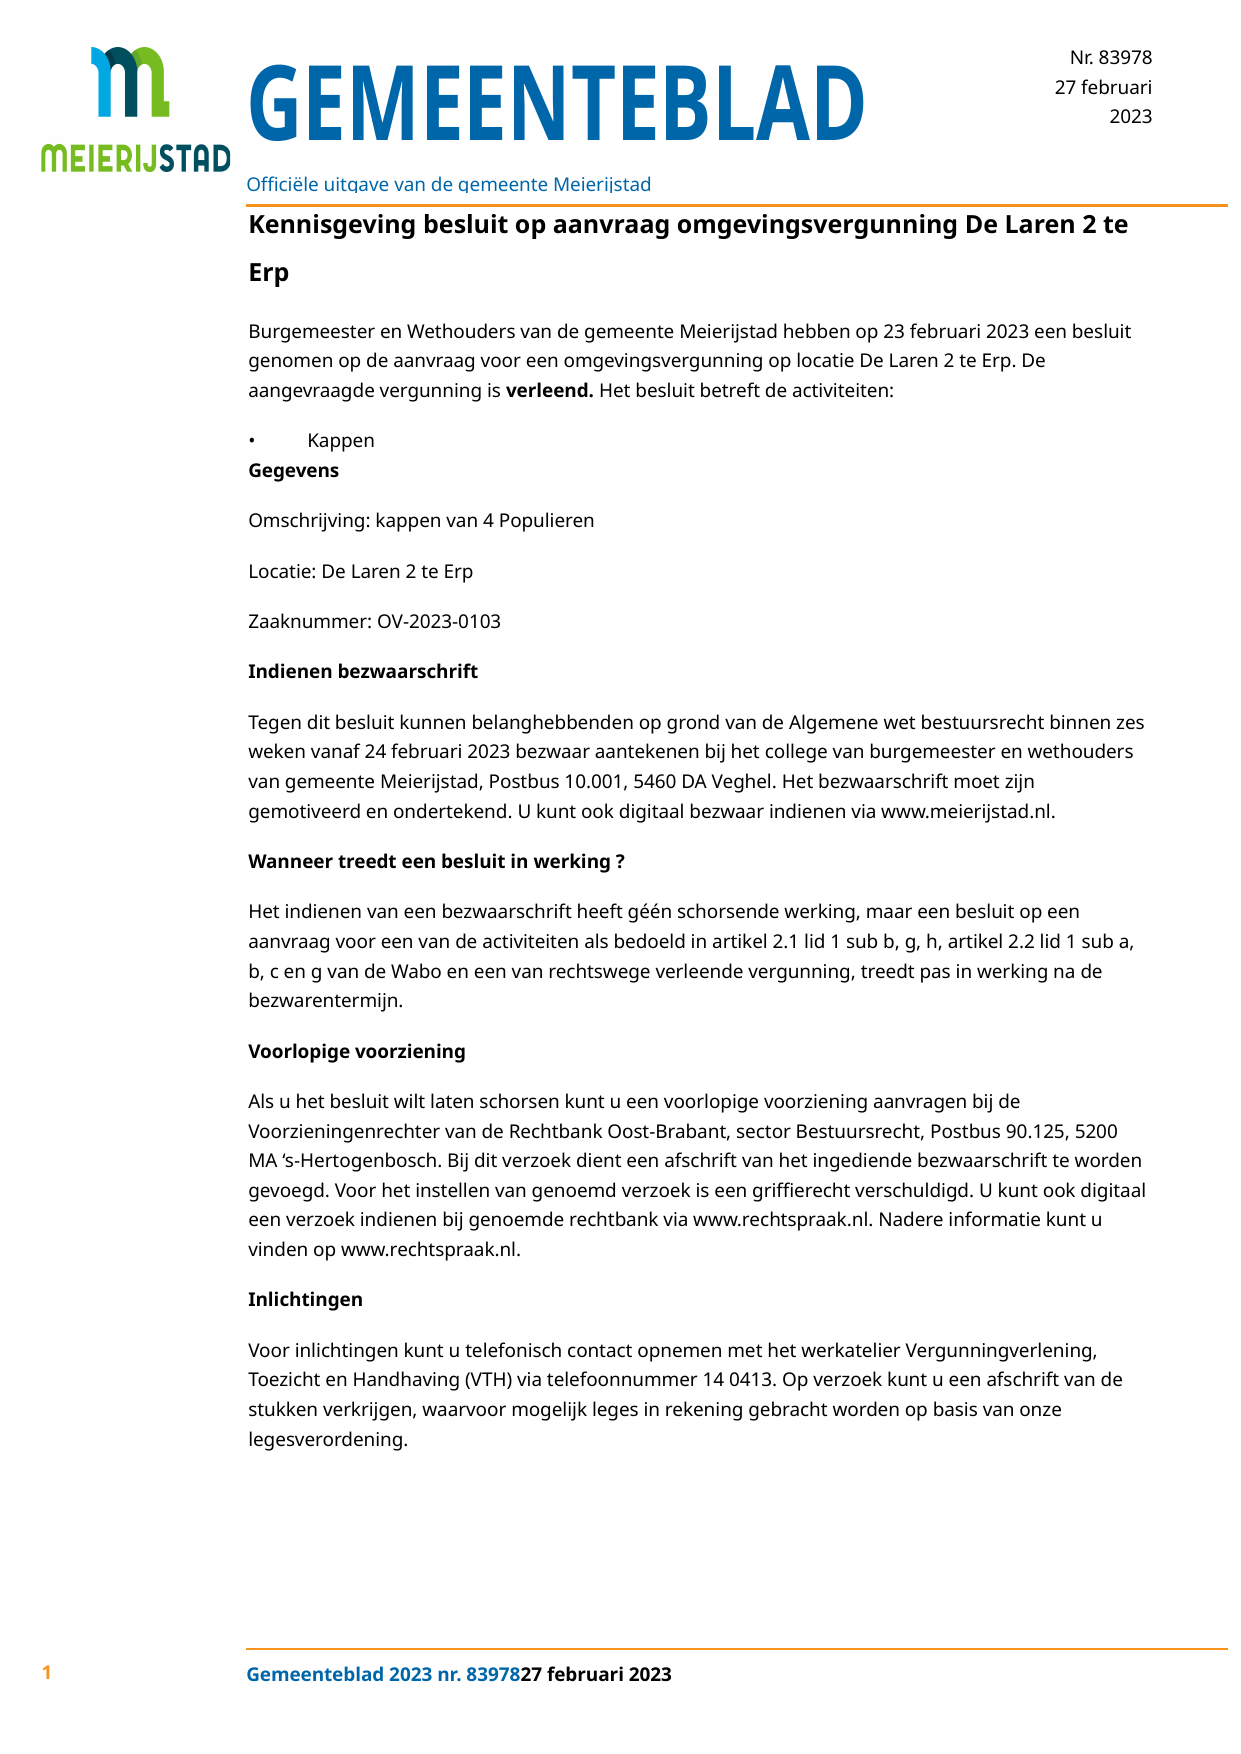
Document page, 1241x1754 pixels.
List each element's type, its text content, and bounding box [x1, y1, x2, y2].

text Indienen bezwaarschrift [248, 659, 1152, 684]
text Als u het besluit wilt laten schorsen kunt u een voorlopige voorziening aanvragen bij de Voorzieningenrechter van de Rechtbank Oost-Brabant, sector Bestuursrecht, Postbus 90.125, 5200 MA ‘s-Hertogenbosch. Bij dit verzoek dient een afschrift van het ingediende bezwaarschrift te worden gevoegd. Voor het instellen van genoemd verzoek is een griffierecht verschuldigd. U kunt ook digitaal een verzoek indienen bij genoemde rechtbank via www.rechtspraak.nl. Nadere informatie kunt u vinden op www.rechtspraak.nl. [248, 1088, 1152, 1262]
text Het indienen van een bezwaarschrift heeft géén schorsende werking, maar een besluit op een aanvraag voor een van de activiteiten als bedoeld in artikel 2.1 lid 1 sub b, g, h, artikel 2.2 lid 1 sub a, b, c en g van de Wabo en een van rechtswege verleende vergunning, treedt pas in werking na de bezwarentermijn. [248, 899, 1152, 1013]
text Inlichtingen [248, 1287, 1152, 1312]
text Locatie: De Laren 2 te Erp [248, 558, 1152, 584]
text Omschrijving: kappen van 4 Populieren [248, 507, 1152, 533]
list Kappen [248, 427, 1152, 453]
text Gegevens [248, 457, 1152, 483]
picture [41, 47, 231, 172]
text Voorlopige voorziening [248, 1038, 1152, 1064]
text Tegen dit besluit kunnen belanghebbenden op grond van de Algemene wet bestuursrecht binnen zes weken vanaf 24 februari 2023 bezwaar aantekenen bij het college van burgemeester en wethouders van gemeente Meierijstad, Postbus 10.001, 5460 DA Veghel. Het bezwaarschrift moet zijn gemotiveerd en ondertekend. U kunt ook digitaal bezwaar indienen via www.meierijstad.nl. [248, 709, 1152, 824]
text Kennisgeving besluit op aanvraag omgevingsvergunning De Laren 2 te Erp [248, 207, 1152, 288]
text Zaaknummer: OV-2023-0103 [248, 608, 1152, 634]
text Voor inlichtingen kunt u telefonisch contact opnemen met het werkatelier Vergunningverlening, Toezicht en Handhaving (VTH) via telefoonnummer 14 0413. Op verzoek kunt u een afschrift van de stukken verkrijgen, waarvoor mogelijk leges in rekening gebracht worden op basis van onze legesverordening. [248, 1337, 1152, 1452]
text Burgemeester en Wethouders van de gemeente Meierijstad hebben op 23 februari 2023 een besluit genomen op de aanvraag voor een omgevingsvergunning op locatie De Laren 2 te Erp. De aangevraagde vergunning is verleend. Het besluit betreft de activiteiten: [248, 318, 1152, 403]
text Wanneer treedt een besluit in werking ? [248, 848, 1152, 874]
